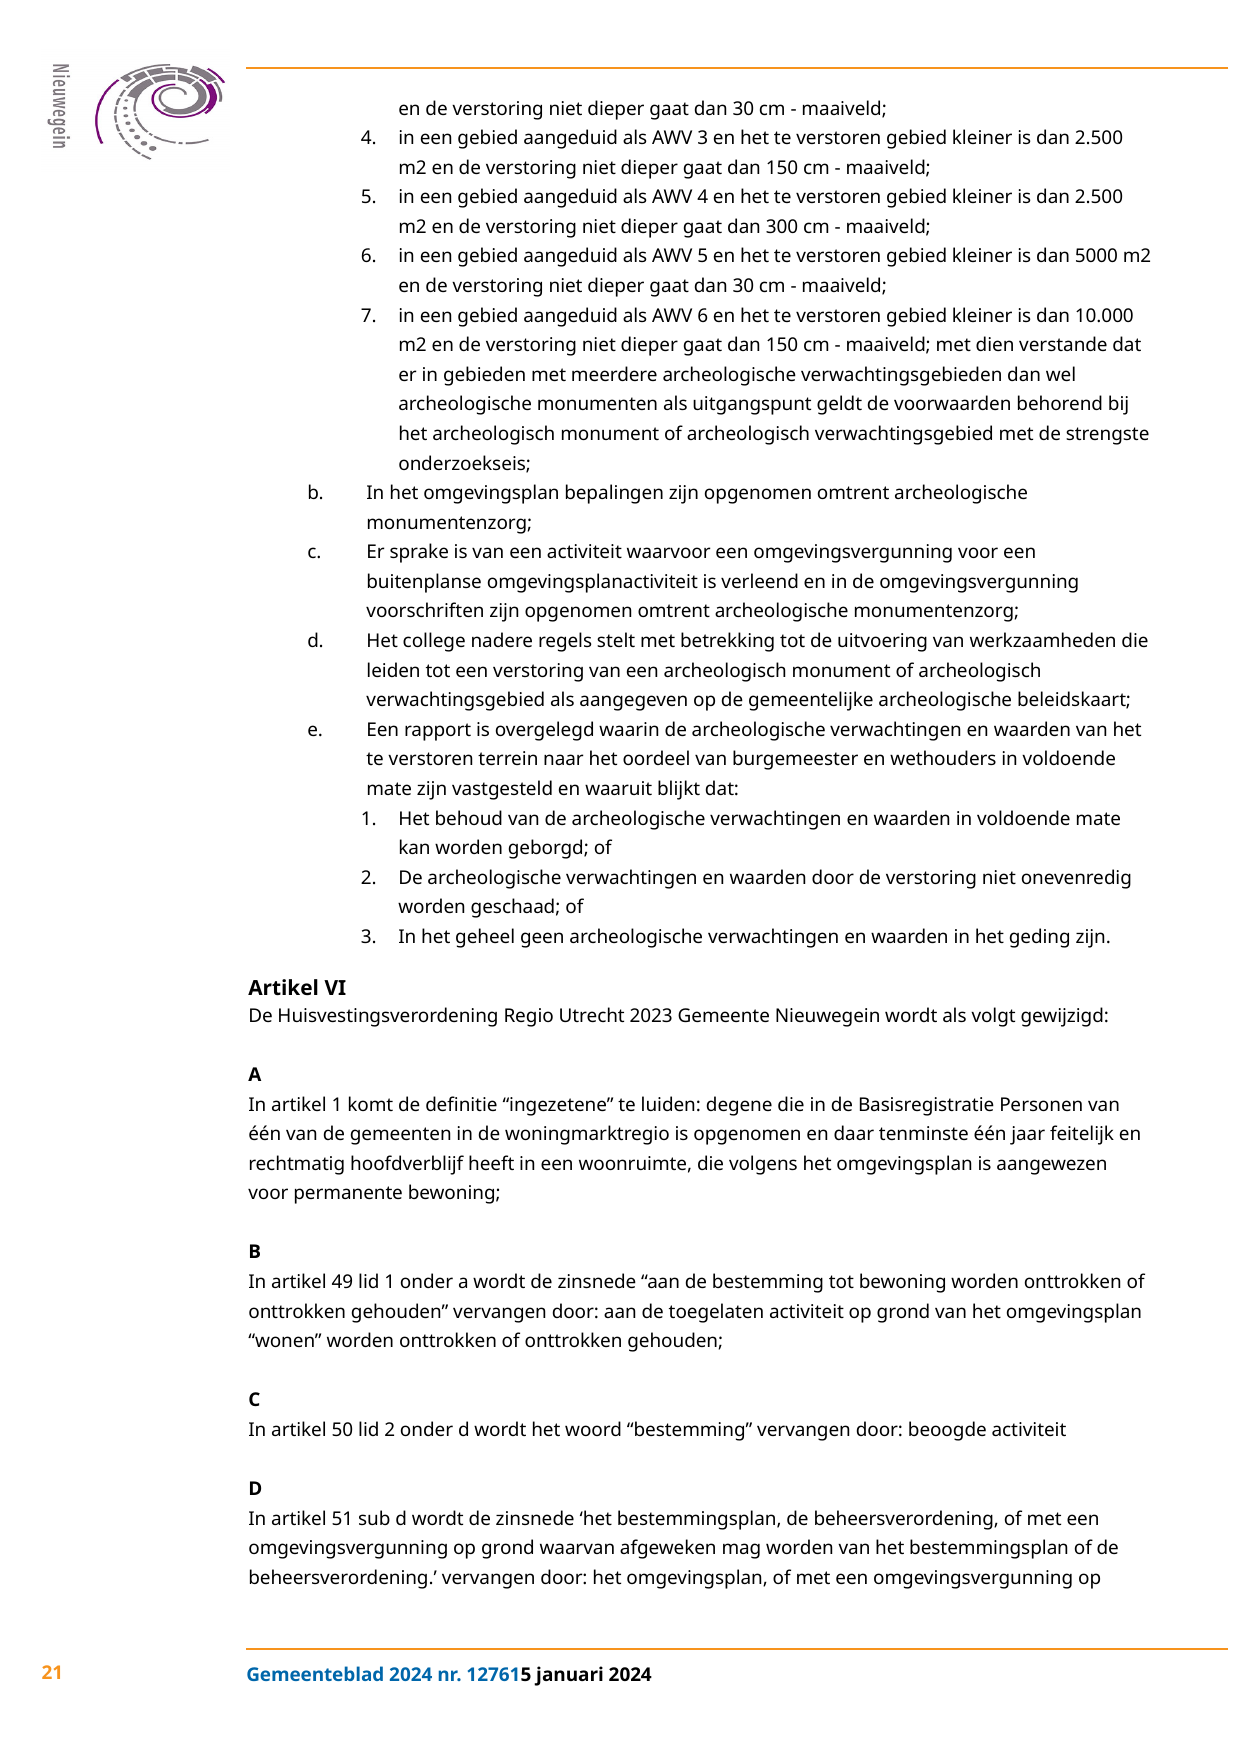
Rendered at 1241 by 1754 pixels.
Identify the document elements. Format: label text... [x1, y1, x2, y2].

list Het college nadere regels stelt met betrekking tot de uitvoering van werkzaamheden die leiden tot een verstoring van een archeologisch monument of archeologisch verwachtingsgebied als aangegeven op de gemeentelijke archeologische beleidskaart; [307, 627, 1152, 712]
text De Huisvestingsverordening Regio Utrecht 2023 Gemeente Nieuwegein wordt als volgt gewijzigd: [248, 1002, 1152, 1028]
text In artikel 50 lid 2 onder d wordt het woord “bestemming” vervangen door: beoogde activiteit [248, 1416, 1152, 1442]
text D [248, 1475, 1152, 1501]
text In artikel 49 lid 1 onder a wordt de zinsnede “aan de bestemming tot bewoning worden onttrokken of onttrokken gehouden” vervangen door: aan de toegelaten activiteit op grond van het omgevingsplan “wonen” worden onttrokken of onttrokken gehouden; [248, 1268, 1152, 1353]
text A [248, 1061, 1152, 1087]
list in een gebied aangeduid als AWV 6 en het te verstoren gebied kleiner is dan 10.000 m2 en de verstoring niet dieper gaat dan 150 cm - maaiveld; met dien verstande dat er in gebieden met meerdere archeologische verwachtingsgebieden dan wel archeologische monumenten als uitgangspunt geldt de voorwaarden behorend bij het archeologisch monument of archeologisch verwachtingsgebied met de strengste onderzoekseis; [361, 302, 1152, 476]
list In het omgevingsplan bepalingen zijn opgenomen omtrent archeologische monumentenzorg; [307, 479, 1152, 535]
text Artikel VI [248, 973, 1152, 1002]
list In het geheel geen archeologische verwachtingen en waarden in het geding zijn. [361, 923, 1152, 949]
text In artikel 51 sub d wordt de zinsnede ‘het bestemmingsplan, de beheersverordening, of met een omgevingsvergunning op grond waarvan afgeweken mag worden van het bestemmingsplan of de beheersverordening.’ vervangen door: het omgevingsplan, of met een omgevingsvergunning op [248, 1505, 1152, 1590]
list Een rapport is overgelegd waarin de archeologische verwachtingen en waarden van het te verstoren terrein naar het oordeel van burgemeester en wethouders in voldoende mate zijn vastgesteld en waaruit blijkt dat: [307, 716, 1152, 801]
text In artikel 1 komt de definitie “ingezetene” te luiden: degene die in de Basisregistratie Personen van één van de gemeenten in de woningmarktregio is opgenomen en daar tenminste één jaar feitelijk en rechtmatig hoofdverblijf heeft in een woonruimte, die volgens het omgevingsplan is aangewezen voor permanente bewoning; [248, 1091, 1152, 1205]
text B [248, 1239, 1152, 1264]
list Er sprake is van een activiteit waarvoor een omgevingsvergunning voor een buitenplanse omgevingsplanactiviteit is verleend en in de omgevingsvergunning voorschriften zijn opgenomen omtrent archeologische monumentenzorg; [307, 538, 1152, 623]
text C [248, 1387, 1152, 1412]
list in een gebied aangeduid als AWV 5 en het te verstoren gebied kleiner is dan 5000 m2 en de verstoring niet dieper gaat dan 30 cm - maaiveld; [361, 243, 1152, 298]
list Het behoud van de archeologische verwachtingen en waarden in voldoende mate kan worden geborgd; of [361, 805, 1152, 860]
list in een gebied aangeduid als AWV 3 en het te verstoren gebied kleiner is dan 2.500 m2 en de verstoring niet dieper gaat dan 150 cm - maaiveld; [361, 124, 1152, 180]
list en de verstoring niet dieper gaat dan 30 cm - maaiveld; [361, 95, 1152, 121]
list in een gebied aangeduid als AWV 4 en het te verstoren gebied kleiner is dan 2.500 m2 en de verstoring niet dieper gaat dan 300 cm - maaiveld; [361, 183, 1152, 239]
picture [41, 47, 231, 172]
list De archeologische verwachtingen en waarden door de verstoring niet onevenredig worden geschaad; of [361, 864, 1152, 919]
